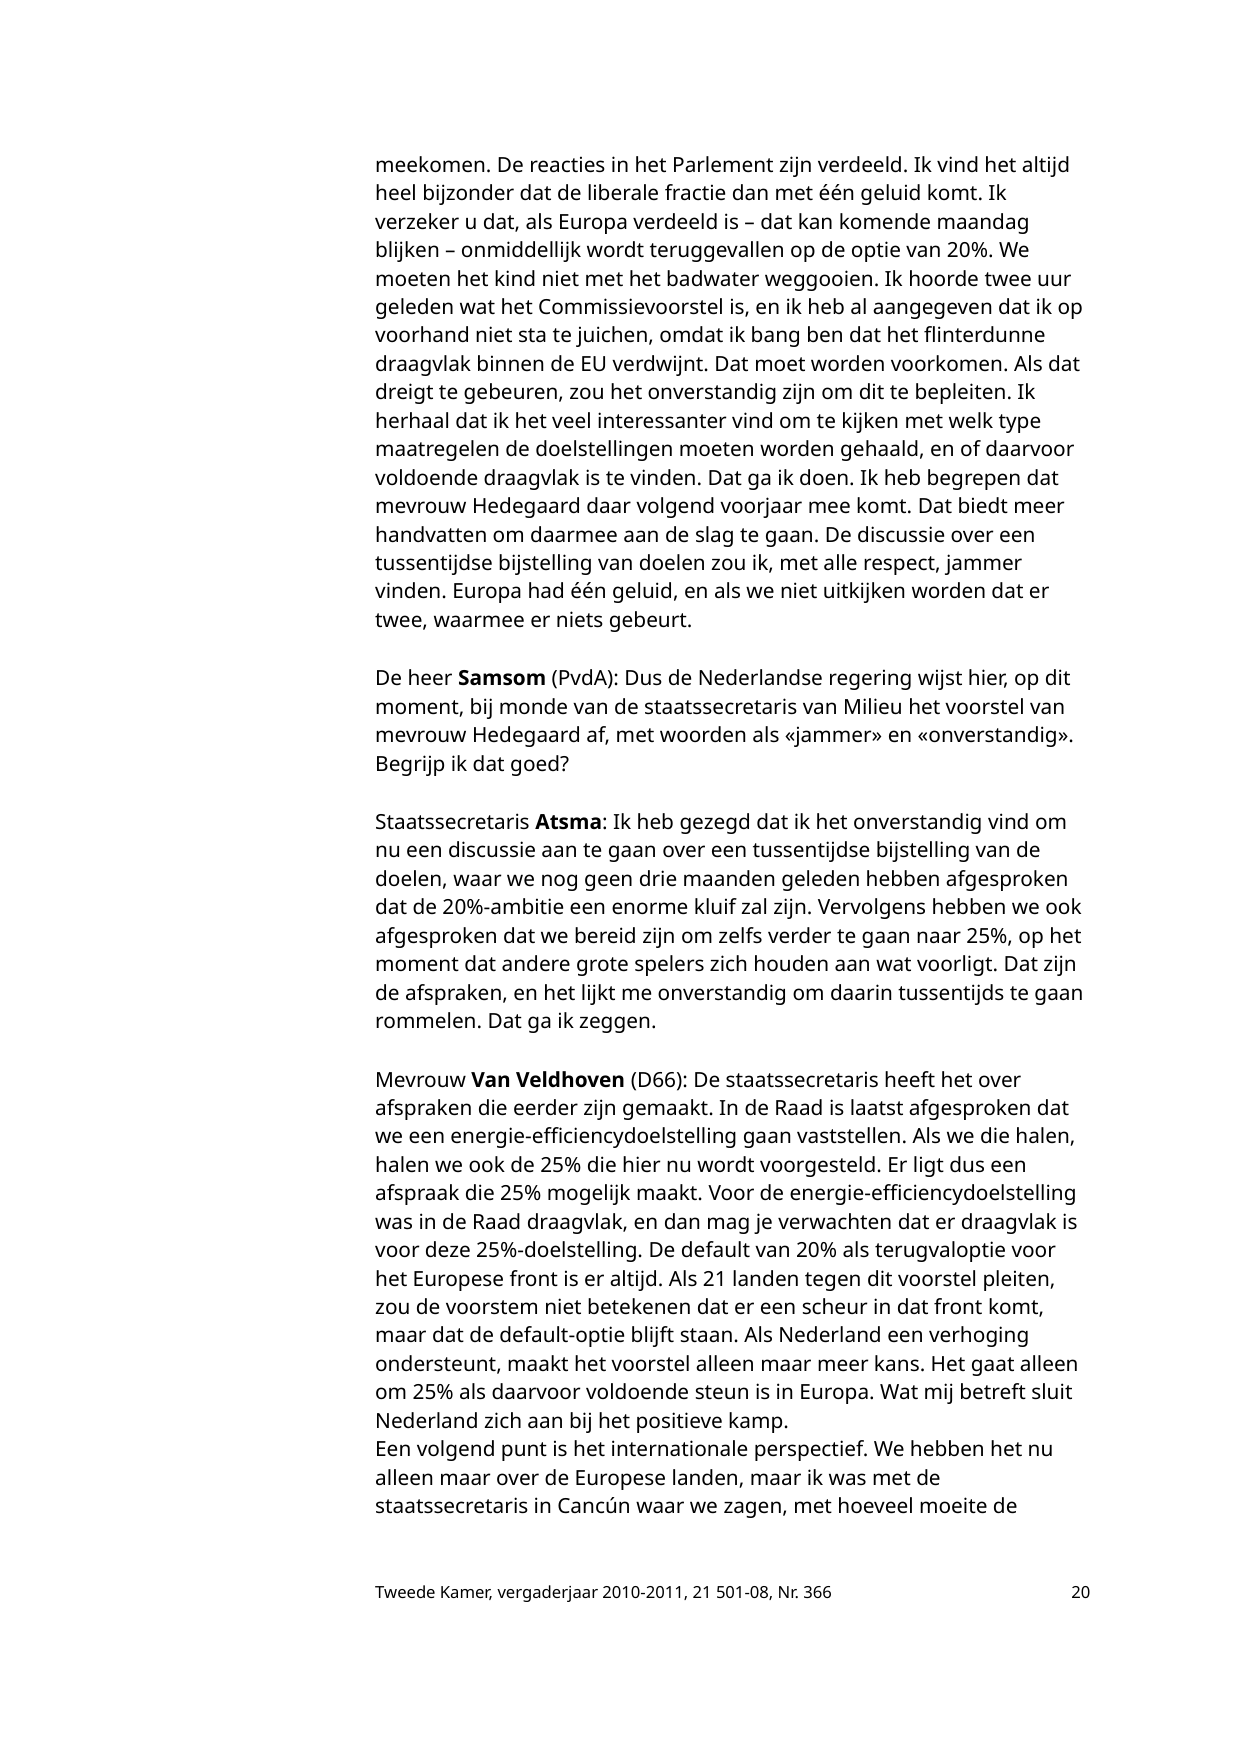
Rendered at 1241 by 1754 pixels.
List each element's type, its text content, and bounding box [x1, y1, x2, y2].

text Mevrouw Van Veldhoven (D66): De staatssecretaris heeft het over afspraken die eerder zijn gemaakt. In de Raad is laatst afgesproken dat we een energie-efficiencydoelstelling gaan vaststellen. Als we die halen, halen we ook de 25% die hier nu wordt voorgesteld. Er ligt dus een afspraak die 25% mogelijk maakt. Voor de energie-efficiencydoelstelling was in de Raad draagvlak, en dan mag je verwachten dat er draagvlak is voor deze 25%-doelstelling. De default van 20% als terugvaloptie voor het Europese front is er altijd. Als 21 landen tegen dit voorstel pleiten, zou de voorstem niet betekenen dat er een scheur in dat front komt, maar dat de default-optie blijft staan. Als Nederland een verhoging ondersteunt, maakt het voorstel alleen maar meer kans. Het gaat alleen om 25% als daarvoor voldoende steun is in Europa. Wat mij betreft sluit Nederland zich aan bij het positieve kamp. [375, 1065, 1090, 1434]
text Staatssecretaris Atsma: Ik heb gezegd dat ik het onverstandig vind om nu een discussie aan te gaan over een tussentijdse bijstelling van de doelen, waar we nog geen drie maanden geleden hebben afgesproken dat de 20%-ambitie een enorme kluif zal zijn. Vervolgens hebben we ook afgesproken dat we bereid zijn om zelfs verder te gaan naar 25%, op het moment dat andere grote spelers zich houden aan wat voorligt. Dat zijn de afspraken, en het lijkt me onverstandig om daarin tussentijds te gaan rommelen. Dat ga ik zeggen. [375, 807, 1090, 1035]
text Een volgend punt is het internationale perspectief. We hebben het nu alleen maar over de Europese landen, maar ik was met de staatssecretaris in Cancún waar we zagen, met hoeveel moeite de [375, 1434, 1090, 1520]
text De heer Samsom (PvdA): Dus de Nederlandse regering wijst hier, op dit moment, bij monde van de staatssecretaris van Milieu het voorstel van mevrouw Hedegaard af, met woorden als «jammer» en «onverstandig». Begrijp ik dat goed? [375, 663, 1090, 777]
text meekomen. De reacties in het Parlement zijn verdeeld. Ik vind het altijd heel bijzonder dat de liberale fractie dan met één geluid komt. Ik verzeker u dat, als Europa verdeeld is – dat kan komende maandag blijken – onmiddellijk wordt teruggevallen op de optie van 20%. We moeten het kind niet met het badwater weggooien. Ik hoorde twee uur geleden wat het Commissievoorstel is, en ik heb al aangegeven dat ik op voorhand niet sta te juichen, omdat ik bang ben dat het flinterdunne draagvlak binnen de EU verdwijnt. Dat moet worden voorkomen. Als dat dreigt te gebeuren, zou het onverstandig zijn om dit te bepleiten. Ik herhaal dat ik het veel interessanter vind om te kijken met welk type maatregelen de doelstellingen moeten worden gehaald, en of daarvoor voldoende draagvlak is te vinden. Dat ga ik doen. Ik heb begrepen dat mevrouw Hedegaard daar volgend voorjaar mee komt. Dat biedt meer handvatten om daarmee aan de slag te gaan. De discussie over een tussentijdse bijstelling van doelen zou ik, met alle respect, jammer vinden. Europa had één geluid, en als we niet uitkijken worden dat er twee, waarmee er niets gebeurt. [375, 150, 1090, 633]
